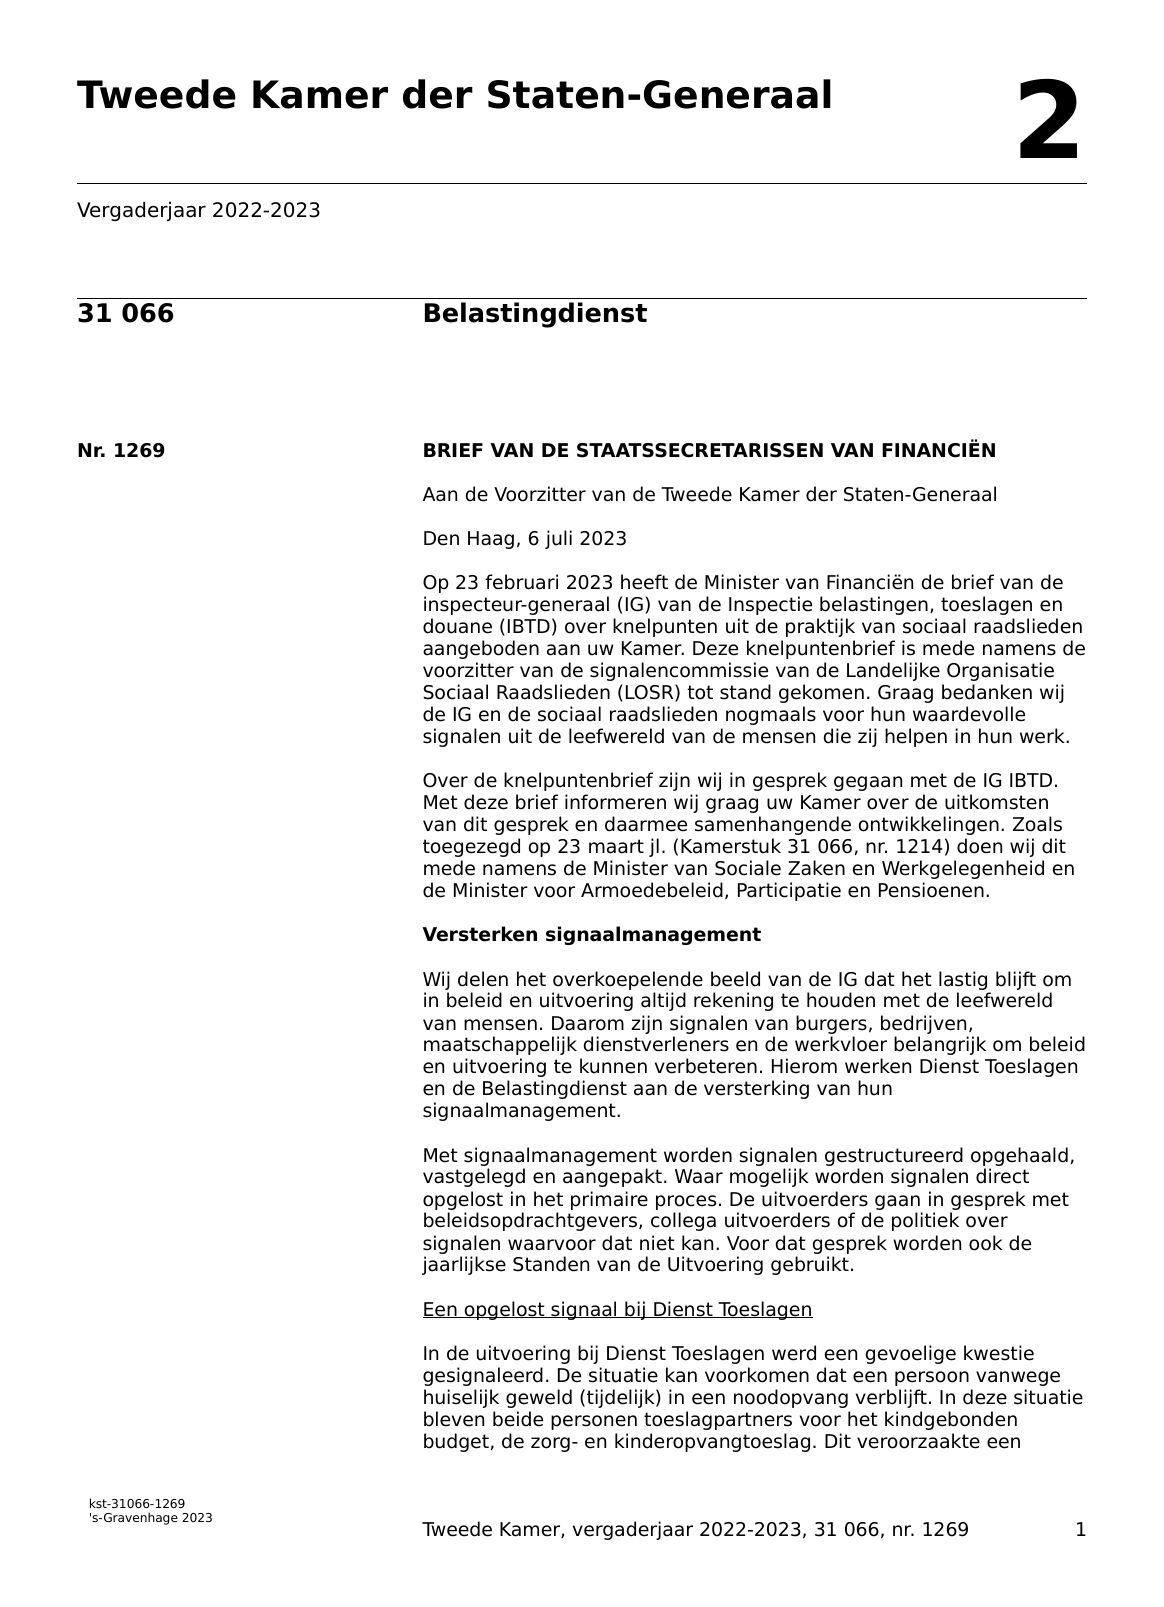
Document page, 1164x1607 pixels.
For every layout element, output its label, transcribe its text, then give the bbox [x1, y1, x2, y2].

subtitle Nr. 1269 BRIEF VAN DE STAATSSECRETARISSEN VAN FINANCIËN [77, 440, 1087, 462]
subtitle Een opgelost signaal bij Dienst Toeslagen [422, 1298, 1087, 1321]
subtitle Versterken signaalmanagement [422, 924, 1087, 946]
text In de uitvoering bij Dienst Toeslagen werd een gevoelige kwestie gesignaleerd. De situatie kan voorkomen dat een persoon vanwege huiselijk geweld (tijdelijk) in een noodopvang verblijft. In deze situatie bleven beide personen toeslagpartners voor het kindgebonden budget, de zorg- en kinderopvangtoeslag. Dit veroorzaakte een [422, 1343, 1087, 1453]
text Den Haag, 6 juli 2023 [422, 528, 1087, 550]
text Met signaalmanagement worden signalen gestructureerd opgehaald, vastgelegd en aangepakt. Waar mogelijk worden signalen direct opgelost in het primaire proces. De uitvoerders gaan in gesprek met beleidsopdrachtgevers, collega uitvoerders of de politiek over signalen waarvoor dat niet kan. Voor dat gesprek worden ook de jaarlijkse Standen van de Uitvoering gebruikt. [422, 1144, 1087, 1276]
text Op 23 februari 2023 heeft de Minister van Financiën de brief van de inspecteur-generaal (IG) van de Inspectie belastingen, toeslagen en douane (IBTD) over knelpunten uit de praktijk van sociaal raadslieden aangeboden aan uw Kamer. Deze knelpuntenbrief is mede namens de voorzitter van de signalencommissie van de Landelijke Organisatie Sociaal Raadslieden (LOSR) tot stand gekomen. Graag bedanken wij de IG en de sociaal raadslieden nogmaals voor hun waardevolle signalen uit de leefwereld van de mensen die zij helpen in hun werk. [422, 572, 1087, 748]
text Over de knelpuntenbrief zijn wij in gesprek gegaan met de IG IBTD. Met deze brief informeren wij graag uw Kamer over de uitkomsten van dit gesprek en daarmee samenhangende ontwikkelingen. Zoals toegezegd op 23 maart jl. (Kamerstuk 31 066, nr. 1214) doen wij dit mede namens de Minister van Sociale Zaken en Werkgelegenheid en de Minister voor Armoedebeleid, Participatie en Pensioenen. [422, 770, 1087, 902]
subtitle 31 066 Belastingdienst [77, 299, 1087, 329]
table_header Tweede Kamer der Staten-Generaal [77, 59, 886, 183]
table_cell Vergaderjaar 2022-2023 [77, 184, 1087, 298]
text Aan de Voorzitter van de Tweede Kamer der Staten-Generaal [422, 484, 1087, 506]
text kst-31066-1269 [88, 1497, 323, 1511]
table_header 2 [886, 59, 1087, 183]
text 's-Gravenhage 2023 [88, 1511, 323, 1525]
text Wij delen het overkoepelende beeld van de IG dat het lastig blijft om in beleid en uitvoering altijd rekening te houden met de leefwereld van mensen. Daarom zijn signalen van burgers, bedrijven, maatschappelijk dienstverleners en de werkvloer belangrijk om beleid en uitvoering te kunnen verbeteren. Hierom werken Dienst Toeslagen en de Belastingdienst aan de versterking van hun signaalmanagement. [422, 968, 1087, 1122]
